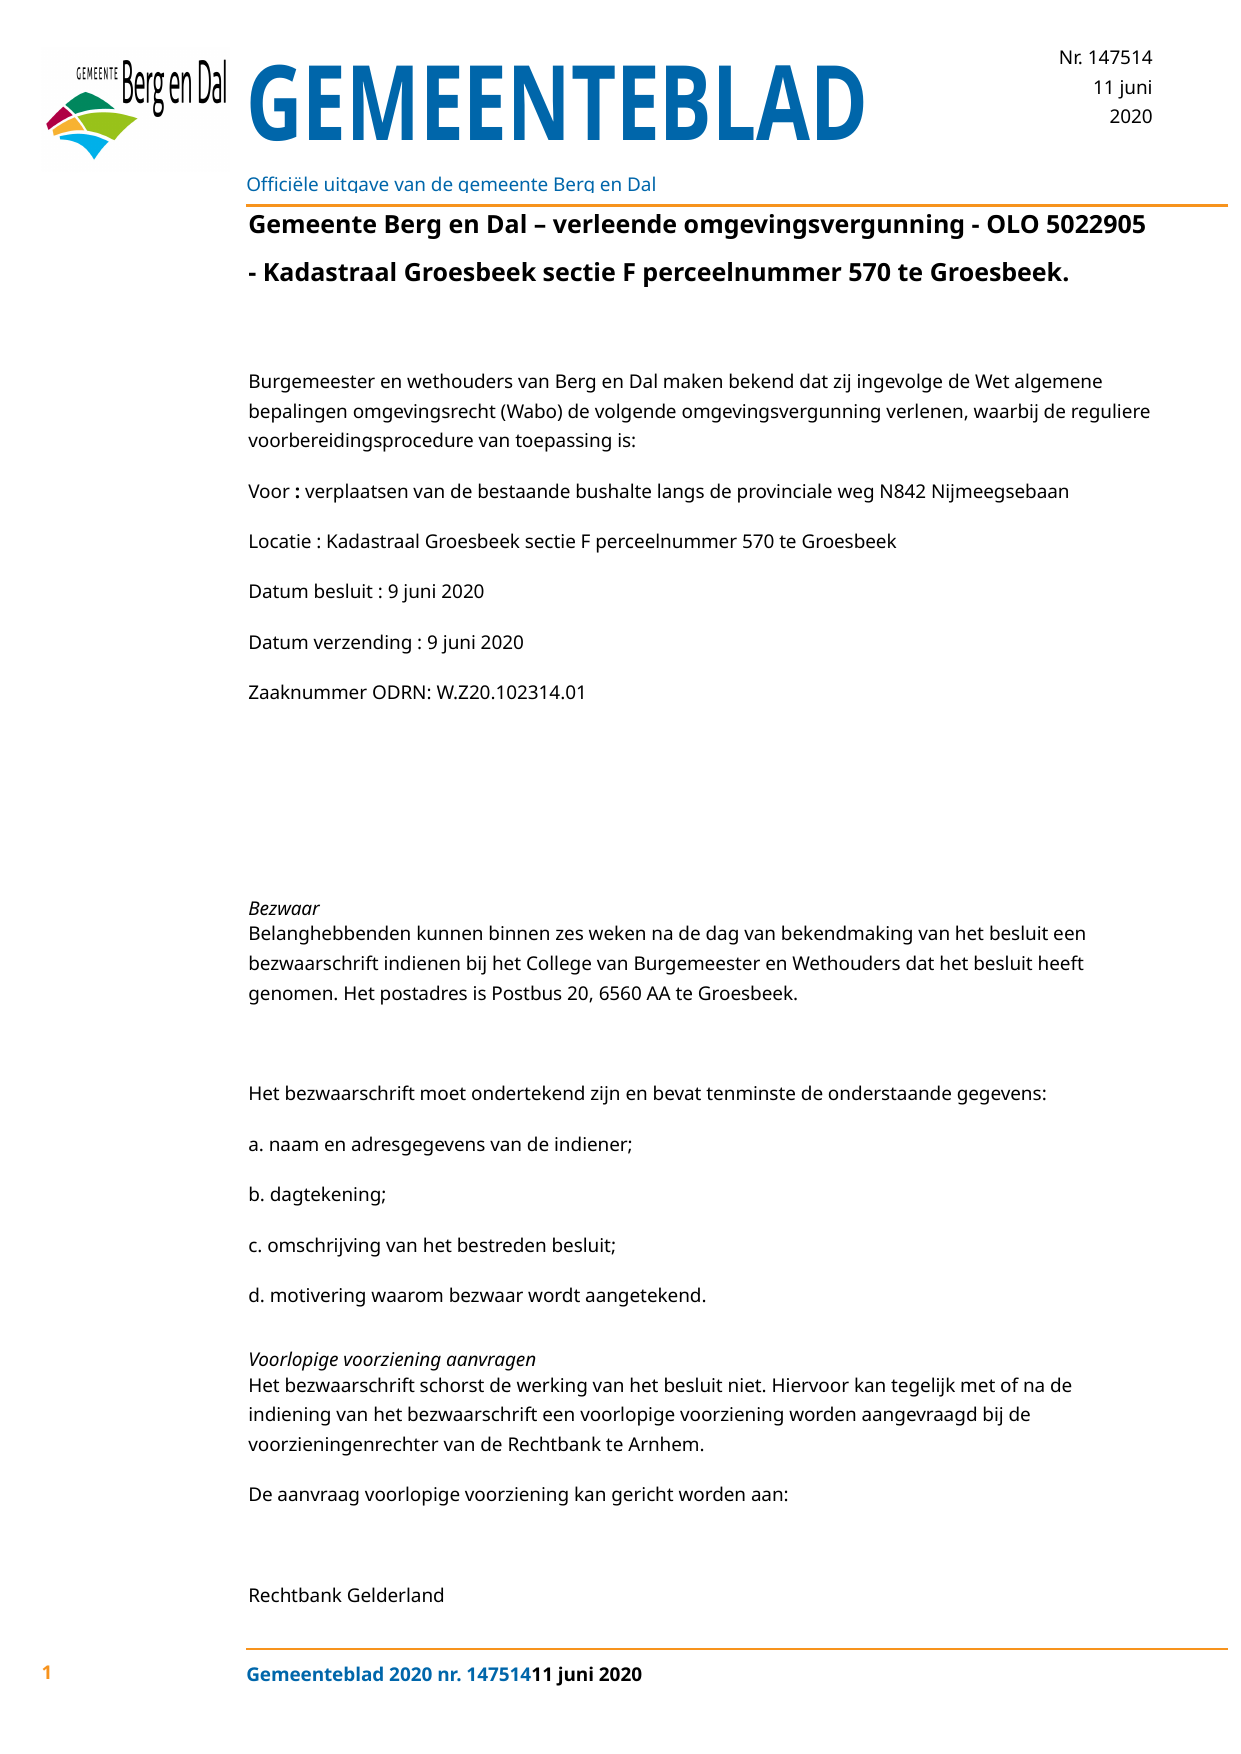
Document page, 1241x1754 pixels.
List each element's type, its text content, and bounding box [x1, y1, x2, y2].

text Locatie : Kadastraal Groesbeek sectie F perceelnummer 570 te Groesbeek [248, 528, 1152, 554]
text a. naam en adresgegevens van de indiener; [248, 1131, 1152, 1157]
text Het bezwaarschrift schorst de werking van het besluit niet. Hiervoor kan tegelijk met of na de indiening van het bezwaarschrift een voorlopige voorziening worden aangevraagd bij de voorzieningenrechter van de Rechtbank te Arnhem. [248, 1372, 1152, 1457]
picture [41, 47, 231, 172]
text Voor : verplaatsen van de bestaande bushalte langs de provinciale weg N842 Nijmeegsebaan [248, 478, 1152, 504]
text Bezwaar [248, 895, 1152, 921]
text Het bezwaarschrift moet ondertekend zijn en bevat tenminste de onderstaande gegevens: [248, 1081, 1152, 1106]
text Gemeente Berg en Dal – verleende omgevingsvergunning - OLO 5022905 - Kadastraal Groesbeek sectie F perceelnummer 570 te Groesbeek. [248, 207, 1152, 288]
text Datum besluit : 9 juni 2020 [248, 579, 1152, 604]
text De aanvraag voorlopige voorziening kan gericht worden aan: [248, 1481, 1152, 1507]
text d. motivering waarom bezwaar wordt aangetekend. [248, 1282, 1152, 1308]
text Zaaknummer ODRN: W.Z20.102314.01 [248, 679, 1152, 705]
text Burgemeester en wethouders van Berg en Dal maken bekend dat zij ingevolge de Wet algemene bepalingen omgevingsrecht (Wabo) de volgende omgevingsvergunning verlenen, waarbij de reguliere voorbereidingsprocedure van toepassing is: [248, 368, 1152, 453]
text c. omschrijving van het bestreden besluit; [248, 1232, 1152, 1257]
text b. dagtekening; [248, 1181, 1152, 1207]
text Belanghebbenden kunnen binnen zes weken na de dag van bekendmaking van het besluit een bezwaarschrift indienen bij het College van Burgemeester en Wethouders dat het besluit heeft genomen. Het postadres is Postbus 20, 6560 AA te Groesbeek. [248, 921, 1152, 1005]
text Rechtbank Gelderland [248, 1582, 1152, 1608]
text Voorlopige voorziening aanvragen [248, 1346, 1152, 1372]
text Datum verzending : 9 juni 2020 [248, 629, 1152, 655]
